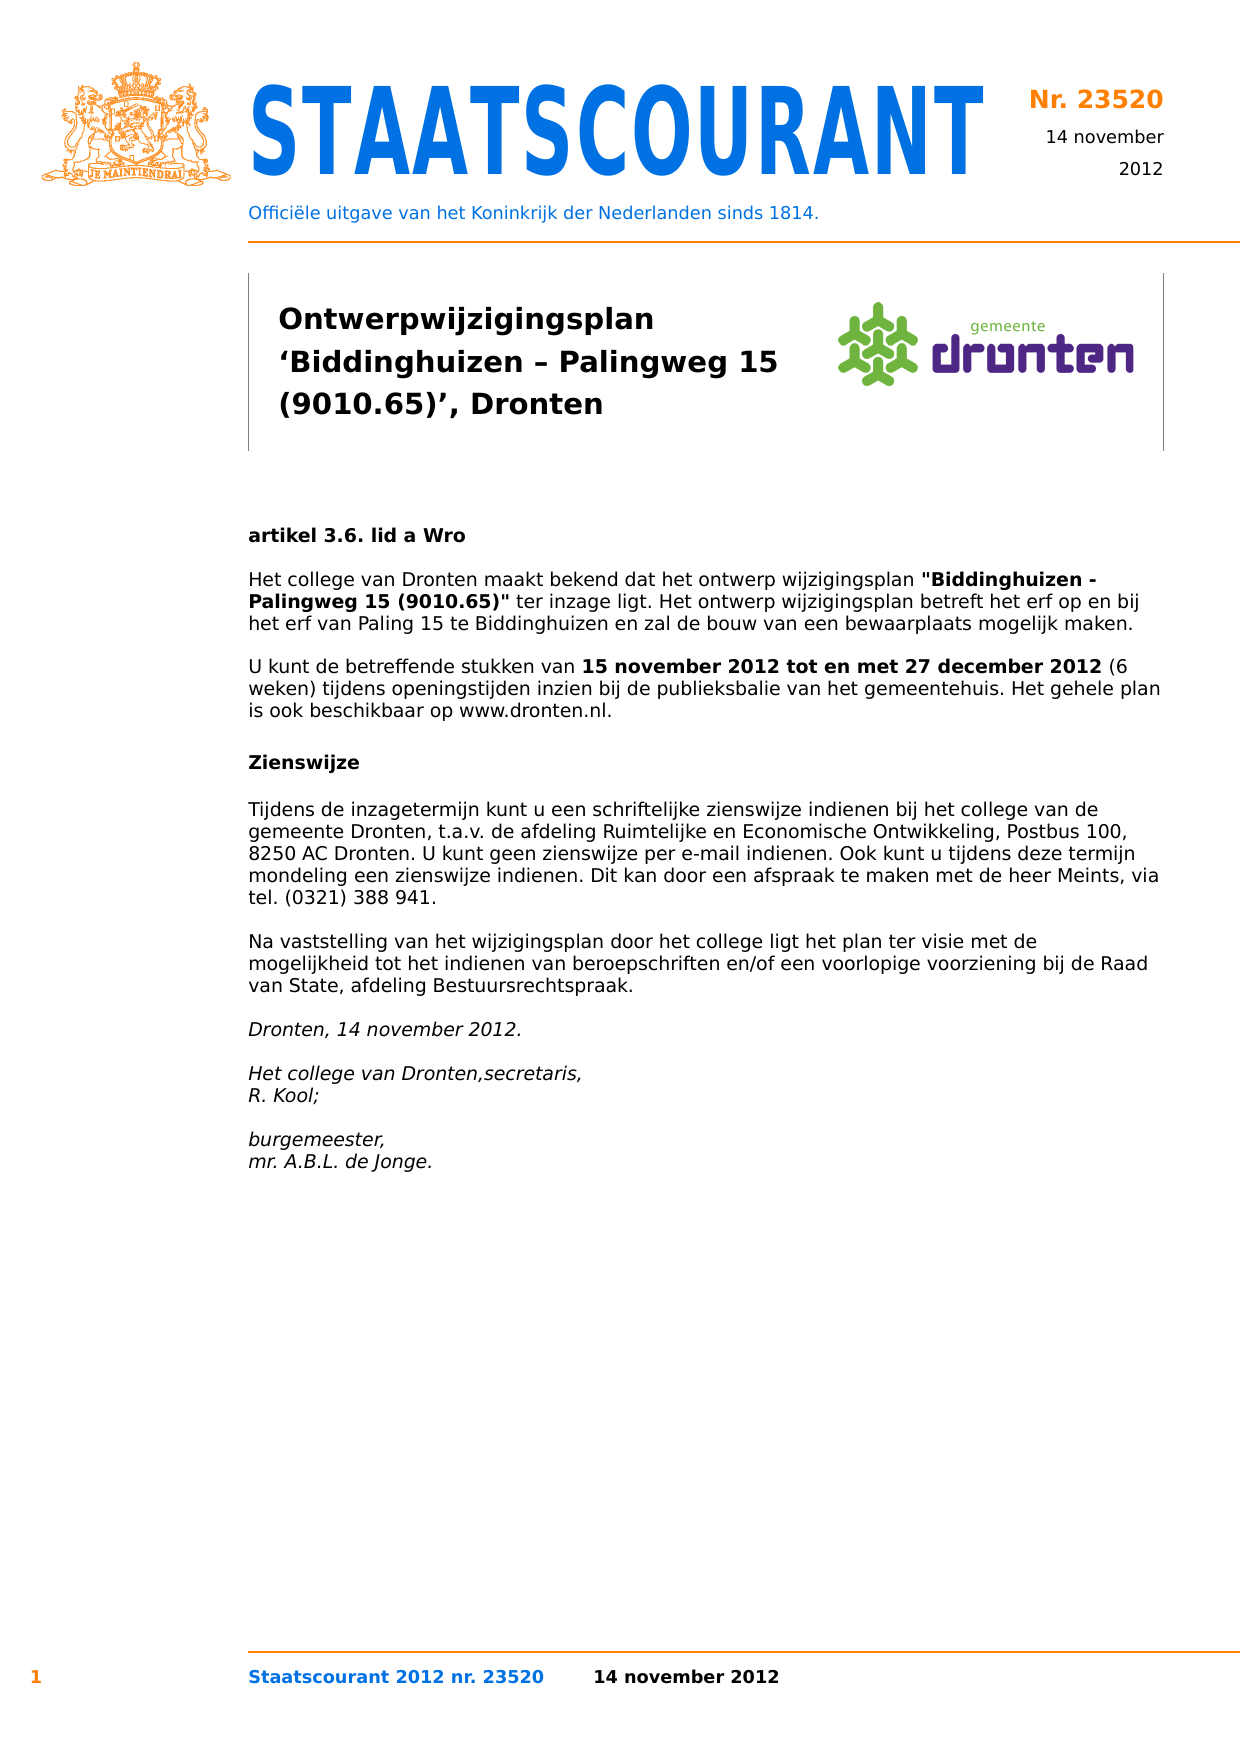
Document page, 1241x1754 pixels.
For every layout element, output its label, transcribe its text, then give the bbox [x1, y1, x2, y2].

text burgemeester, mr. A.B.L. de Jonge. [248, 1128, 1163, 1172]
picture [41, 62, 231, 186]
subtitle Zienswijze [248, 752, 1163, 774]
text Tijdens de inzagetermijn kunt u een schriftelijke zienswijze indienen bij het college van de gemeente Dronten, t.a.v. de afdeling Ruimtelijke en Economische Ontwikkeling, Postbus 100, 8250 AC Dronten. U kunt geen zienswijze per e-mail indienen. Ook kunt u tijdens deze termijn mondeling een zienswijze indienen. Dit kan door een afspraak te maken met de heer Meints, via tel. (0321) 388 941. [248, 799, 1163, 909]
text Het college van Dronten maakt bekend dat het ontwerp wijzigingsplan "Biddinghuizen - Palingweg 15 (9010.65)" ter inzage ligt. Het ontwerp wijzigingsplan betreft het erf op en bij het erf van Paling 15 te Biddinghuizen en zal de bouw van een bewaarplaats mogelijk maken. [248, 568, 1163, 634]
text Het college van Dronten,secretaris, R. Kool; [248, 1063, 1163, 1107]
table_header Nr. 23520 [998, 62, 1240, 121]
text artikel 3.6. lid a Wro [248, 525, 1163, 547]
text Na vaststelling van het wijzigingsplan door het college ligt het plan ter visie met de mogelijkheid tot het indienen van beroepschriften en/of een voorlopige voorziening bij de Raad van State, afdeling Bestuursrechtspraak. [248, 931, 1163, 997]
table_cell Officiële uitgave van het Koninkrijk der Nederlanden sinds 1814. [248, 203, 1240, 241]
table_cell 14 november [998, 121, 1240, 153]
table_header STAATSCOURANT [248, 62, 998, 203]
table_header [25, 62, 248, 241]
table_cell 2012 [998, 153, 1240, 203]
picture [838, 302, 1134, 386]
subtitle Ontwerpwijzigingsplan ‘Biddinghuizen – Palingweg 15 (9010.65)’, Dronten [249, 273, 1163, 451]
text U kunt de betreffende stukken van 15 november 2012 tot en met 27 december 2012 (6 weken) tijdens openingstijden inzien bij de publieksbalie van het gemeentehuis. Het gehele plan is ook beschikbaar op www.dronten.nl. [248, 656, 1163, 722]
text Dronten, 14 november 2012. [248, 1019, 1163, 1041]
